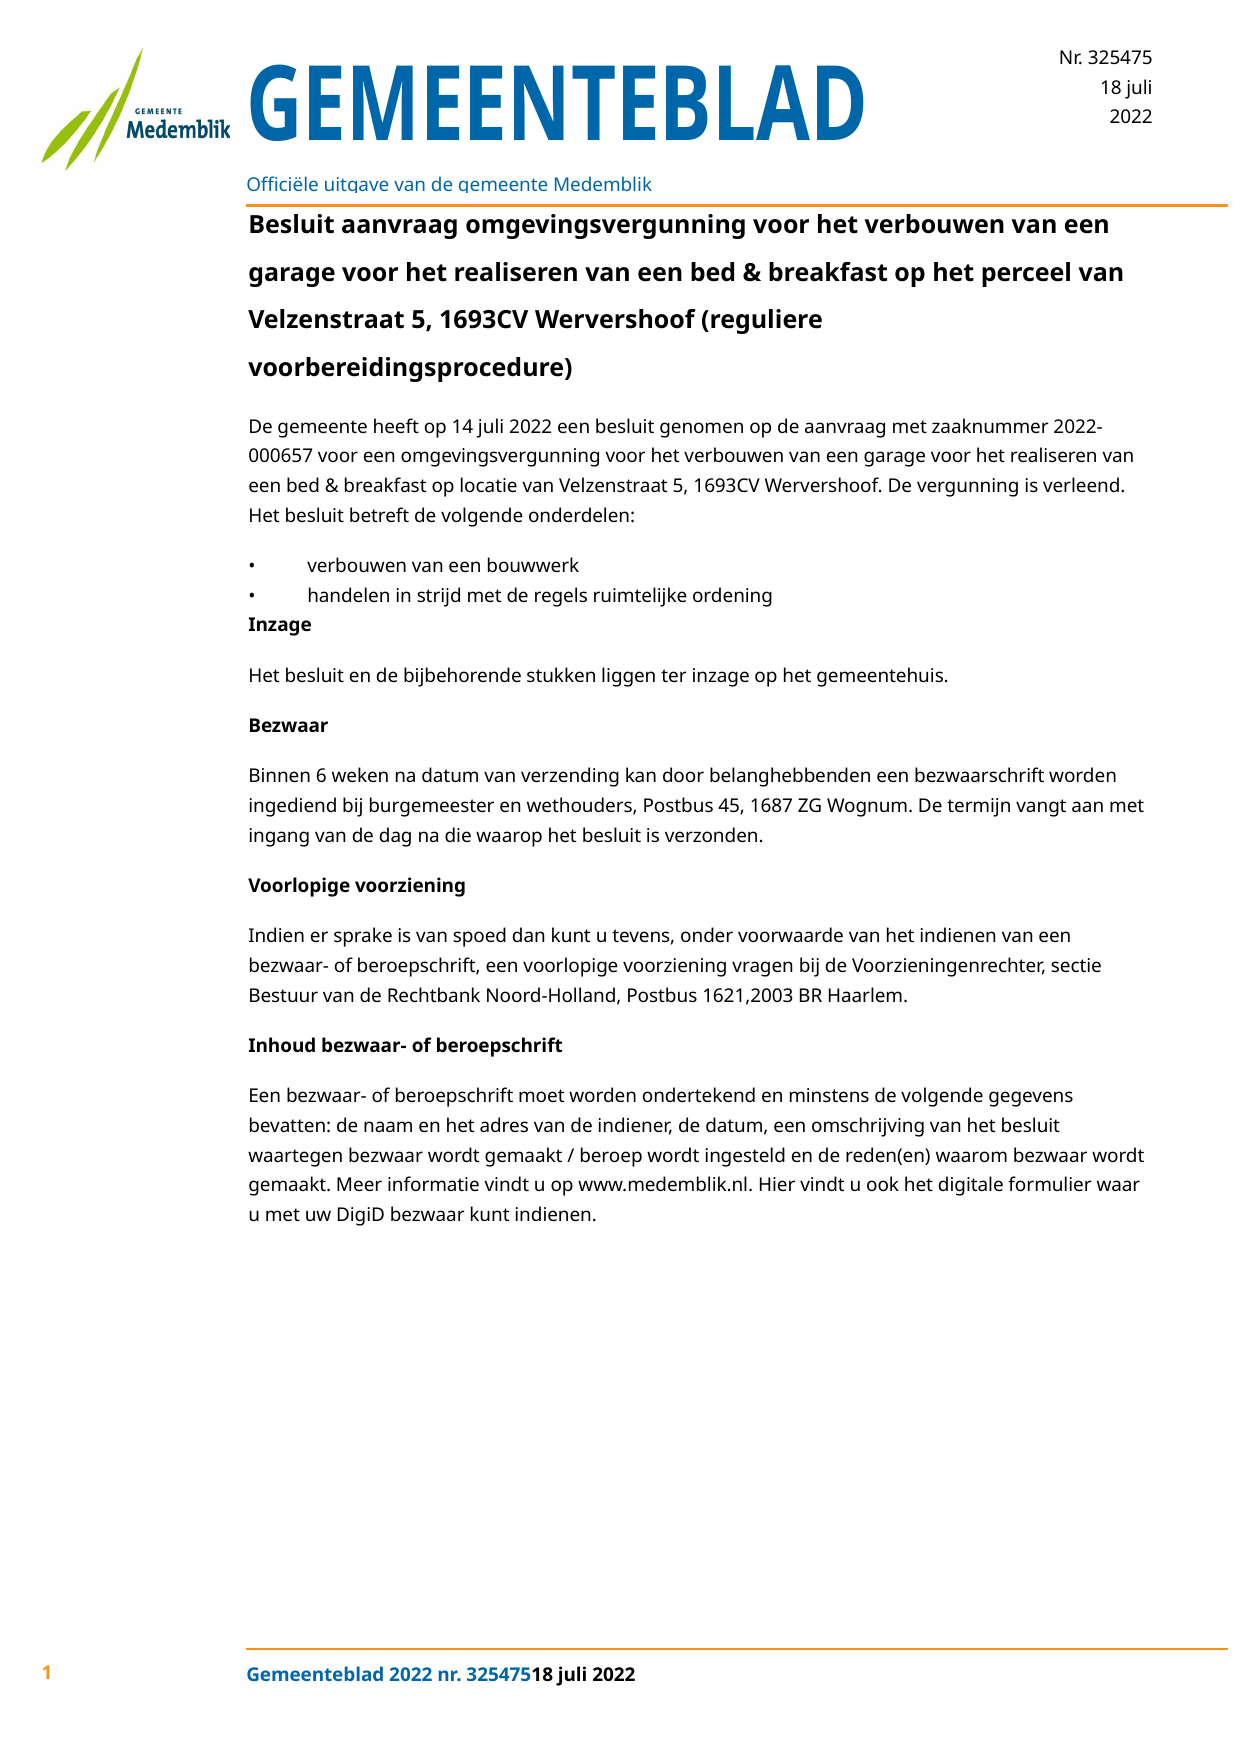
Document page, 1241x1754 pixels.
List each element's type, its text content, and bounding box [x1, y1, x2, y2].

text Inhoud bezwaar- of beroepschrift [248, 1032, 1152, 1058]
list handelen in strijd met de regels ruimtelijke ordening [248, 582, 1152, 608]
text Bezwaar [248, 712, 1152, 738]
text Besluit aanvraag omgevingsvergunning voor het verbouwen van een garage voor het realiseren van een bed & breakfast op het perceel van Velzenstraat 5, 1693CV Wervershoof (reguliere voorbereidingsprocedure) [248, 207, 1152, 384]
list verbouwen van een bouwwerk [248, 552, 1152, 578]
text Een bezwaar- of beroepschrift moet worden ondertekend en minstens de volgende gegevens bevatten: de naam en het adres van de indiener, de datum, een omschrijving van het besluit waartegen bezwaar wordt gemaakt / beroep wordt ingesteld en de reden(en) waarom bezwaar wordt gemaakt. Meer informatie vindt u op www.medemblik.nl. Hier vindt u ook het digitale formulier waar u met uw DigiD bezwaar kunt indienen. [248, 1083, 1152, 1227]
picture [41, 47, 231, 172]
text Het besluit en de bijbehorende stukken liggen ter inzage op het gemeentehuis. [248, 662, 1152, 688]
text Voorlopige voorziening [248, 872, 1152, 898]
text Binnen 6 weken na datum van verzending kan door belanghebbenden een bezwaarschrift worden ingediend bij burgemeester en wethouders, Postbus 45, 1687 ZG Wognum. De termijn vangt aan met ingang van de dag na die waarop het besluit is verzonden. [248, 763, 1152, 848]
text De gemeente heeft op 14 juli 2022 een besluit genomen op de aanvraag met zaaknummer 2022-000657 voor een omgevingsvergunning voor het verbouwen van een garage voor het realiseren van een bed & breakfast op locatie van Velzenstraat 5, 1693CV Wervershoof. De vergunning is verleend. Het besluit betreft de volgende onderdelen: [248, 413, 1152, 528]
text Indien er sprake is van spoed dan kunt u tevens, onder voorwaarde van het indienen van een bezwaar- of beroepschrift, een voorlopige voorziening vragen bij de Voorzieningenrechter, sectie Bestuur van de Rechtbank Noord-Holland, Postbus 1621,2003 BR Haarlem. [248, 923, 1152, 1008]
text Inzage [248, 611, 1152, 637]
